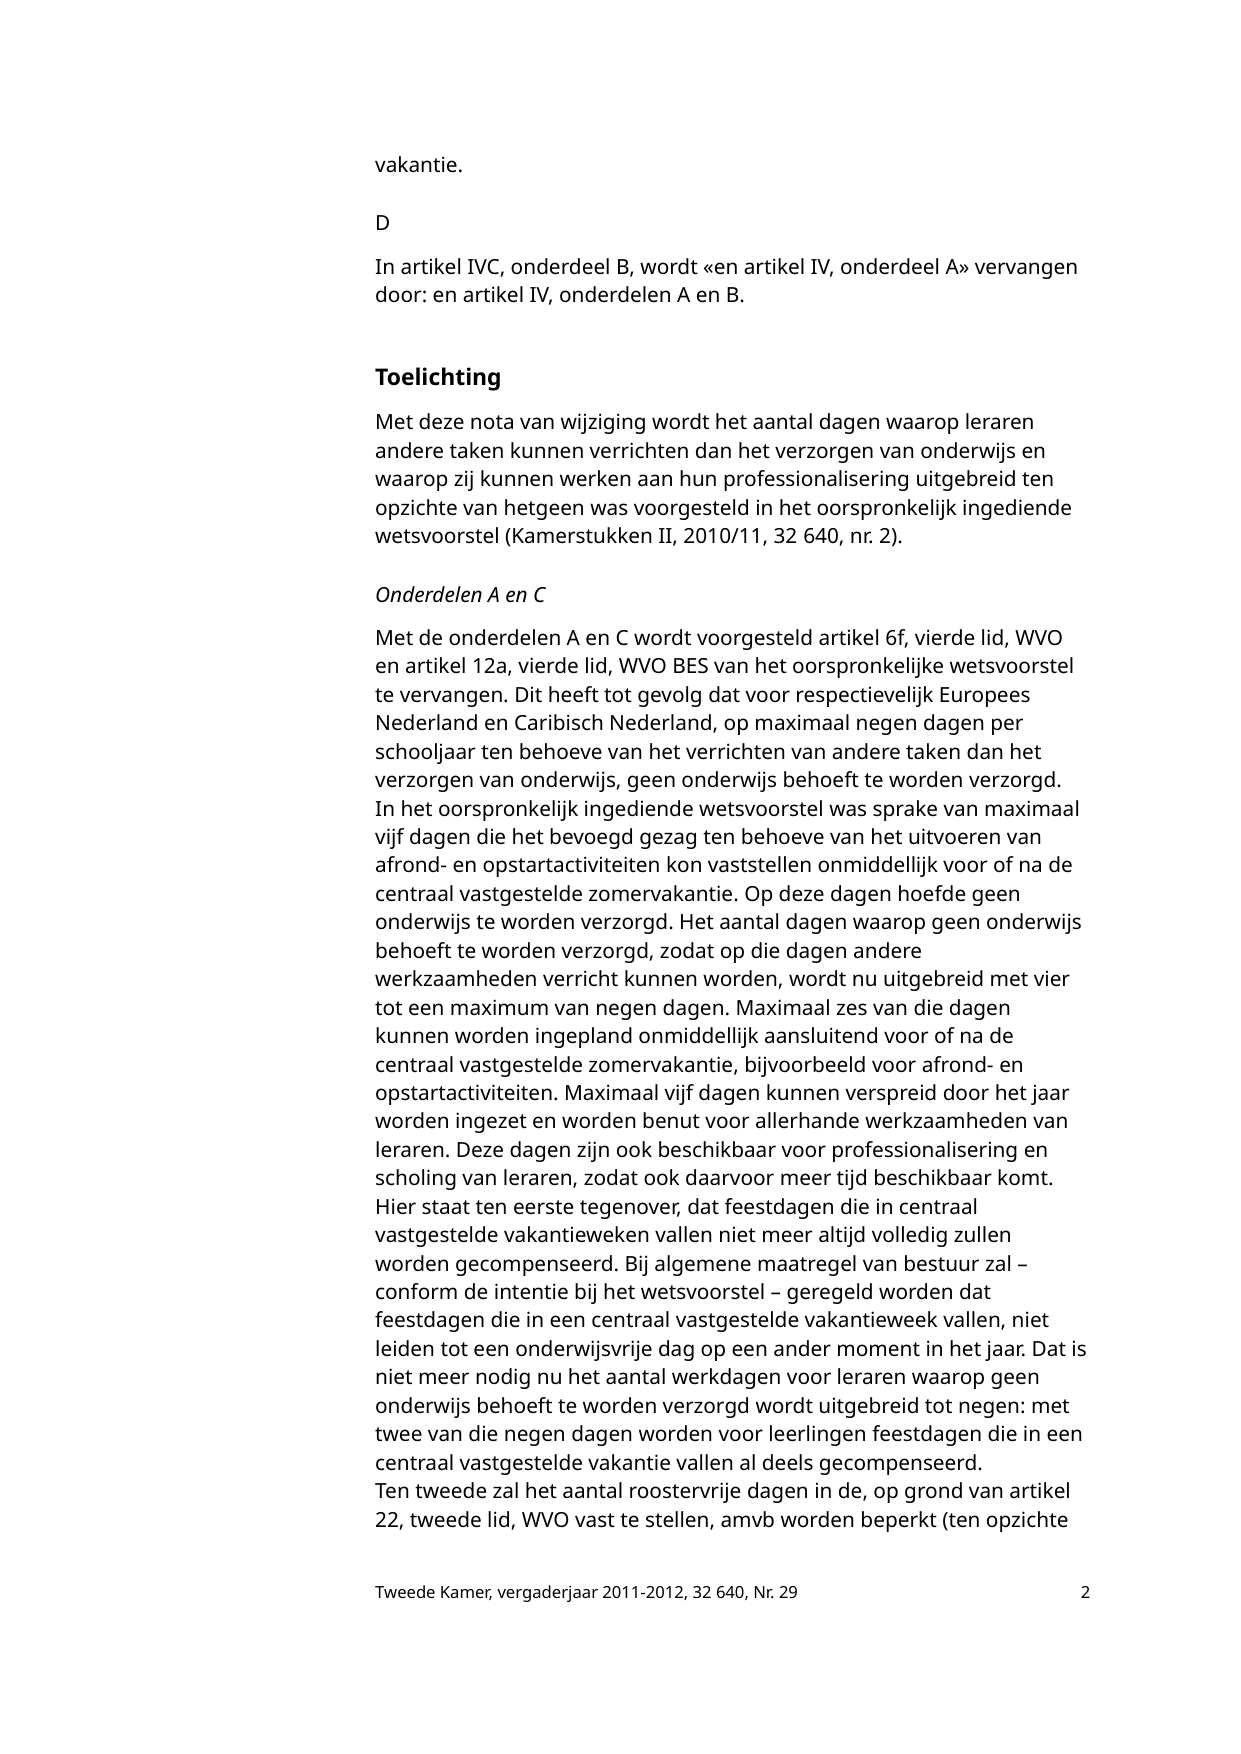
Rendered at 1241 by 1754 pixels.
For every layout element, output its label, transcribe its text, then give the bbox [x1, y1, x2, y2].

text Onderdelen A en C [375, 580, 1090, 608]
text In het oorspronkelijk ingediende wetsvoorstel was sprake van maximaal vijf dagen die het bevoegd gezag ten behoeve van het uitvoeren van afrond- en opstartactiviteiten kon vaststellen onmiddellijk voor of na de centraal vastgestelde zomervakantie. Op deze dagen hoefde geen onderwijs te worden verzorgd. Het aantal dagen waarop geen onderwijs behoeft te worden verzorgd, zodat op die dagen andere werkzaamheden verricht kunnen worden, wordt nu uitgebreid met vier tot een maximum van negen dagen. Maximaal zes van die dagen kunnen worden ingepland onmiddellijk aansluitend voor of na de centraal vastgestelde zomervakantie, bijvoorbeeld voor afrond- en opstartactiviteiten. Maximaal vijf dagen kunnen verspreid door het jaar worden ingezet en worden benut voor allerhande werkzaamheden van leraren. Deze dagen zijn ook beschikbaar voor professionalisering en scholing van leraren, zodat ook daarvoor meer tijd beschikbaar komt. [375, 794, 1090, 1192]
text Hier staat ten eerste tegenover, dat feestdagen die in centraal vastgestelde vakantieweken vallen niet meer altijd volledig zullen worden gecompenseerd. Bij algemene maatregel van bestuur zal – conform de intentie bij het wetsvoorstel – geregeld worden dat feestdagen die in een centraal vastgestelde vakantieweek vallen, niet leiden tot een onderwijsvrije dag op een ander moment in het jaar. Dat is niet meer nodig nu het aantal werkdagen voor leraren waarop geen onderwijs behoeft te worden verzorgd wordt uitgebreid tot negen: met twee van die negen dagen worden voor leerlingen feestdagen die in een centraal vastgestelde vakantie vallen al deels gecompenseerd. [375, 1192, 1090, 1476]
text In artikel IVC, onderdeel B, wordt «en artikel IV, onderdeel A» vervangen door: en artikel IV, onderdelen A en B. [375, 252, 1090, 309]
text Met de onderdelen A en C wordt voorgesteld artikel 6f, vierde lid, WVO en artikel 12a, vierde lid, WVO BES van het oorspronkelijke wetsvoorstel te vervangen. Dit heeft tot gevolg dat voor respectievelijk Europees Nederland en Caribisch Nederland, op maximaal negen dagen per schooljaar ten behoeve van het verrichten van andere taken dan het verzorgen van onderwijs, geen onderwijs behoeft te worden verzorgd. [375, 623, 1090, 794]
text D [375, 208, 1090, 237]
subtitle Toelichting [375, 361, 1090, 392]
text Ten tweede zal het aantal roostervrije dagen in de, op grond van artikel 22, tweede lid, WVO vast te stellen, amvb worden beperkt (ten opzichte [375, 1476, 1090, 1533]
text vakantie. [375, 150, 1090, 178]
text Met deze nota van wijziging wordt het aantal dagen waarop leraren andere taken kunnen verrichten dan het verzorgen van onderwijs en waarop zij kunnen werken aan hun professionalisering uitgebreid ten opzichte van hetgeen was voorgesteld in het oorspronkelijk ingediende wetsvoorstel (Kamerstukken II, 2010/11, 32 640, nr. 2). [375, 407, 1090, 550]
